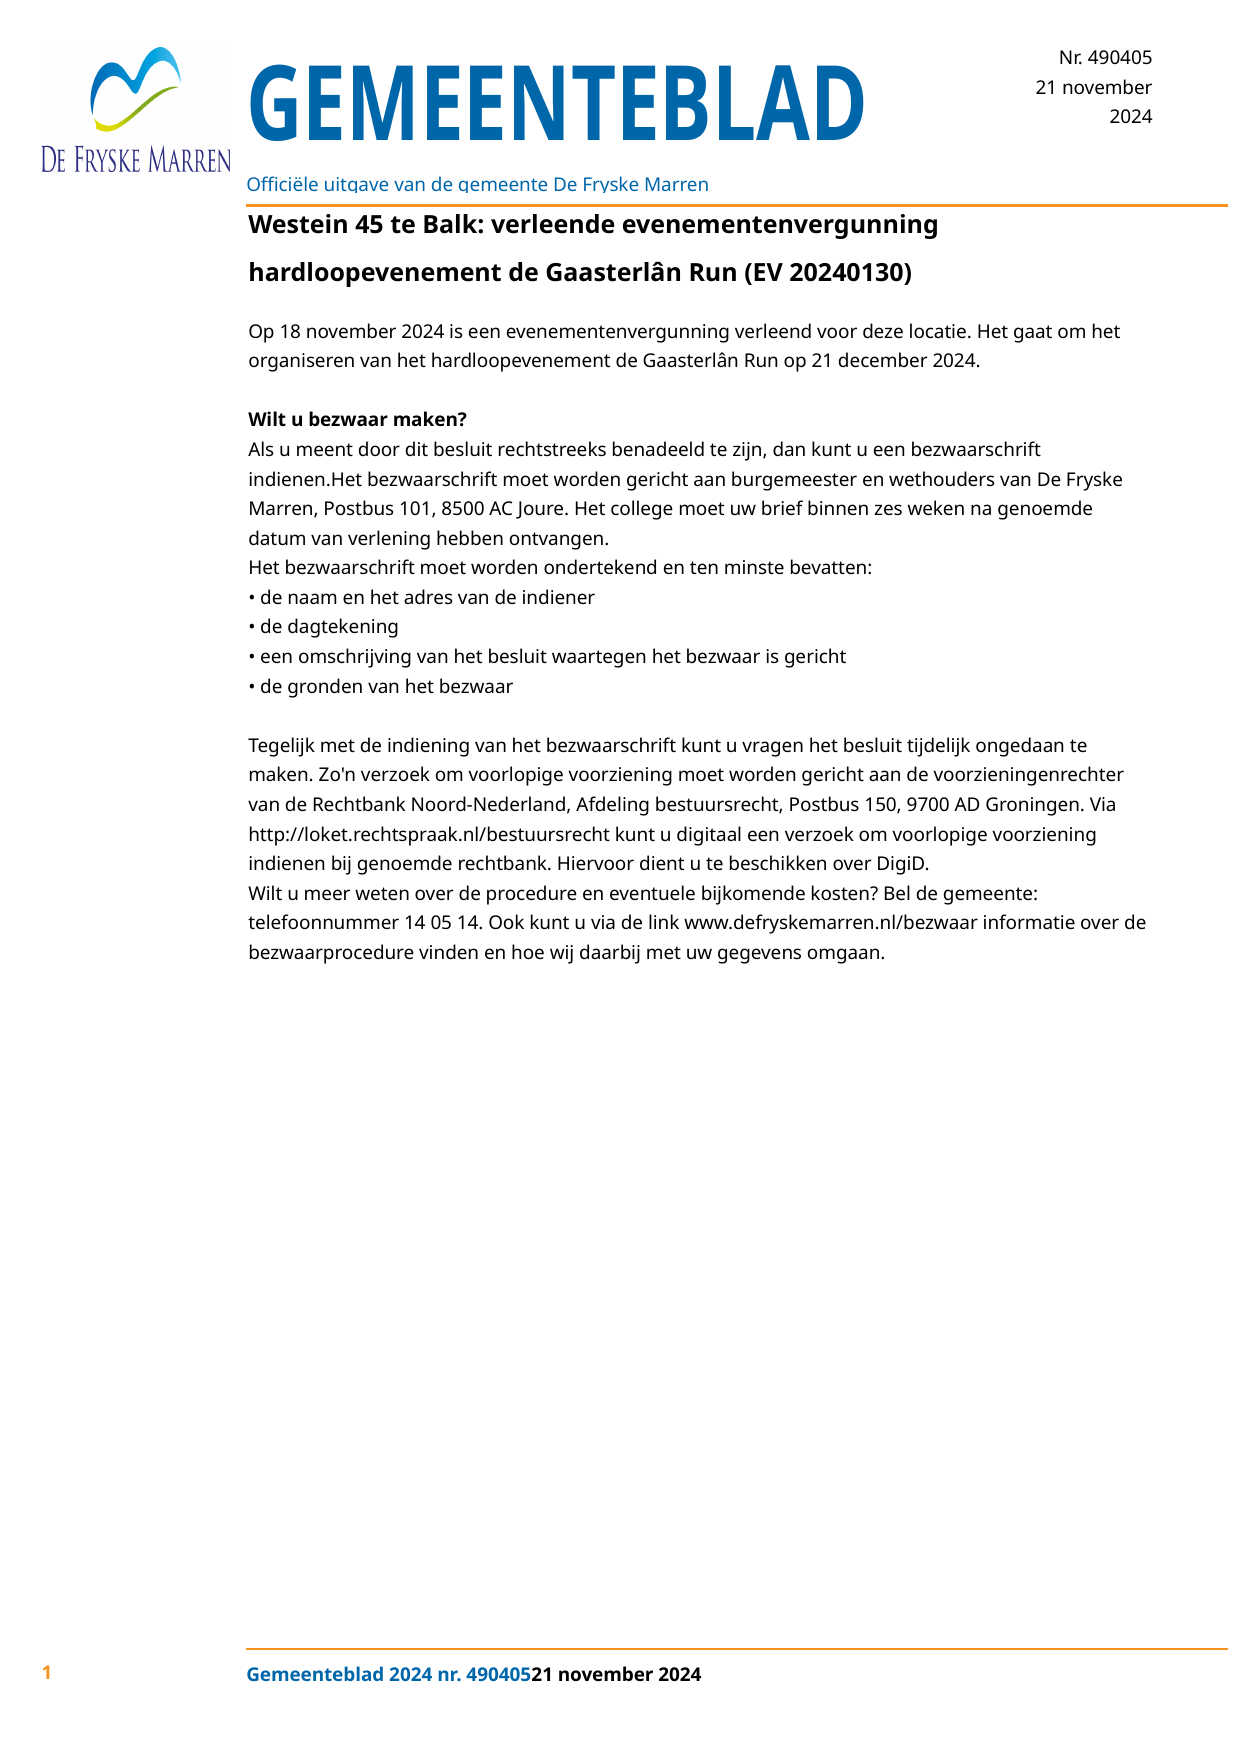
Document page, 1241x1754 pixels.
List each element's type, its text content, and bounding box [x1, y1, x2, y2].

text Wilt u meer weten over de procedure en eventuele bijkomende kosten? Bel de gemeente: telefoonnummer 14 05 14. Ook kunt u via de link www.defryskemarren.nl/bezwaar informatie over de bezwaarprocedure vinden en hoe wij daarbij met uw gegevens omgaan. [248, 880, 1152, 965]
picture [41, 47, 231, 172]
text • een omschrijving van het besluit waartegen het bezwaar is gericht [248, 643, 1152, 669]
text Als u meent door dit besluit rechtstreeks benadeeld te zijn, dan kunt u een bezwaarschrift indienen.Het bezwaarschrift moet worden gericht aan burgemeester en wethouders van De Fryske Marren, Postbus 101, 8500 AC Joure. Het college moet uw brief binnen zes weken na genoemde datum van verlening hebben ontvangen. [248, 436, 1152, 551]
text Tegelijk met de indiening van het bezwaarschrift kunt u vragen het besluit tijdelijk ongedaan te maken. Zo'n verzoek om voorlopige voorziening moet worden gericht aan de voorzieningenrechter van de Rechtbank Noord-Nederland, Afdeling bestuursrecht, Postbus 150, 9700 AD Groningen. Via http://loket.rechtspraak.nl/bestuursrecht kunt u digitaal een verzoek om voorlopige voorziening indienen bij genoemde rechtbank. Hiervoor dient u te beschikken over DigiD. [248, 732, 1152, 876]
text Wilt u bezwaar maken? [248, 407, 1152, 432]
text Op 18 november 2024 is een evenementenvergunning verleend voor deze locatie. Het gaat om het organiseren van het hardloopevenement de Gaasterlân Run op 21 december 2024. [248, 318, 1152, 373]
text Het bezwaarschrift moet worden ondertekend en ten minste bevatten: [248, 554, 1152, 580]
text • de dagtekening [248, 614, 1152, 639]
text • de naam en het adres van de indiener [248, 584, 1152, 610]
text • de gronden van het bezwaar [248, 673, 1152, 699]
text Westein 45 te Balk: verleende evenementenvergunning hardloopevenement de Gaasterlân Run (EV 20240130) [248, 207, 1152, 288]
